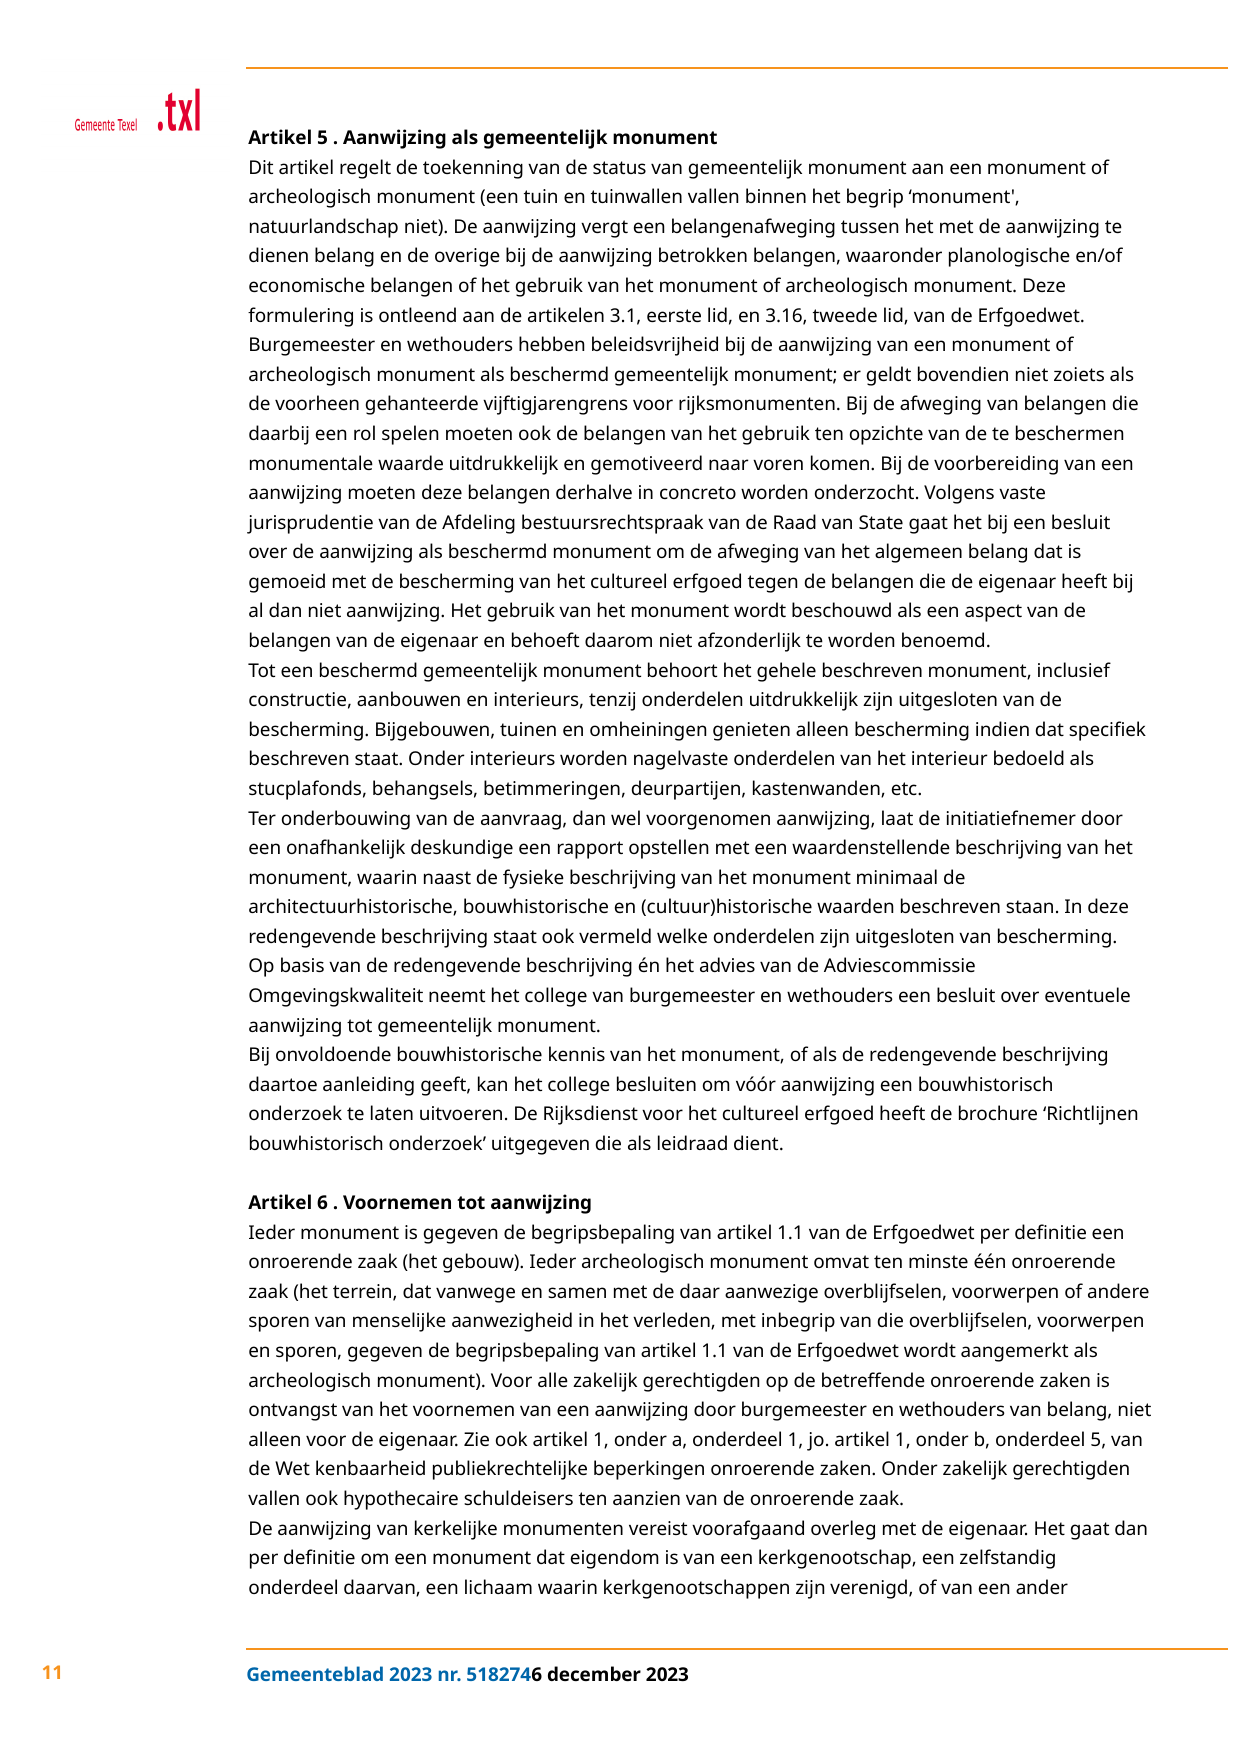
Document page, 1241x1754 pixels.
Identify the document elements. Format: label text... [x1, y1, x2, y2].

text Artikel 5 . Aanwijzing als gemeentelijk monument [248, 124, 1152, 150]
text Dit artikel regelt de toekenning van de status van gemeentelijk monument aan een monument of archeologisch monument (een tuin en tuinwallen vallen binnen het begrip ‘monument', natuurlandschap niet). De aanwijzing vergt een belangenafweging tussen het met de aanwijzing te dienen belang en de overige bij de aanwijzing betrokken belangen, waaronder planologische en/of economische belangen of het gebruik van het monument of archeologisch monument. Deze formulering is ontleend aan de artikelen 3.1, eerste lid, en 3.16, tweede lid, van de Erfgoedwet. [248, 154, 1152, 328]
text De aanwijzing van kerkelijke monumenten vereist voorafgaand overleg met de eigenaar. Het gaat dan per definitie om een monument dat eigendom is van een kerkgenootschap, een zelfstandig onderdeel daarvan, een lichaam waarin kerkgenootschappen zijn verenigd, of van een ander [248, 1515, 1152, 1600]
text Ter onderbouwing van de aanvraag, dan wel voorgenomen aanwijzing, laat de initiatiefnemer door een onafhankelijk deskundige een rapport opstellen met een waardenstellende beschrijving van het monument, waarin naast de fysieke beschrijving van het monument minimaal de architectuurhistorische, bouwhistorische en (cultuur)historische waarden beschreven staan. In deze redengevende beschrijving staat ook vermeld welke onderdelen zijn uitgesloten van bescherming. [248, 805, 1152, 949]
text Burgemeester en wethouders hebben beleidsvrijheid bij de aanwijzing van een monument of archeologisch monument als beschermd gemeentelijk monument; er geldt bovendien niet zoiets als de voorheen gehanteerde vijftigjarengrens voor rijksmonumenten. Bij de afweging van belangen die daarbij een rol spelen moeten ook de belangen van het gebruik ten opzichte van de te beschermen monumentale waarde uitdrukkelijk en gemotiveerd naar voren komen. Bij de voorbereiding van een aanwijzing moeten deze belangen derhalve in concreto worden onderzocht. Volgens vaste jurisprudentie van de Afdeling bestuursrechtspraak van de Raad van State gaat het bij een besluit over de aanwijzing als beschermd monument om de afweging van het algemeen belang dat is gemoeid met de bescherming van het cultureel erfgoed tegen de belangen die de eigenaar heeft bij al dan niet aanwijzing. Het gebruik van het monument wordt beschouwd als een aspect van de belangen van de eigenaar en behoeft daarom niet afzonderlijk te worden benoemd. [248, 331, 1152, 653]
text Artikel 6 . Voornemen tot aanwijzing [248, 1189, 1152, 1215]
text Bij onvoldoende bouwhistorische kennis van het monument, of als de redengevende beschrijving daartoe aanleiding geeft, kan het college besluiten om vóór aanwijzing een bouwhistorisch onderzoek te laten uitvoeren. De Rijksdienst voor het cultureel erfgoed heeft de brochure ‘Richtlijnen bouwhistorisch onderzoek’ uitgegeven die als leidraad dient. [248, 1041, 1152, 1156]
text Tot een beschermd gemeentelijk monument behoort het gehele beschreven monument, inclusief constructie, aanbouwen en interieurs, tenzij onderdelen uitdrukkelijk zijn uitgesloten van de bescherming. Bijgebouwen, tuinen en omheiningen genieten alleen bescherming indien dat specifiek beschreven staat. Onder interieurs worden nagelvaste onderdelen van het interieur bedoeld als stucplafonds, behangsels, betimmeringen, deurpartijen, kastenwanden, etc. [248, 657, 1152, 801]
picture [41, 47, 231, 172]
text Op basis van de redengevende beschrijving én het advies van de Adviescommissie Omgevingskwaliteit neemt het college van burgemeester en wethouders een besluit over eventuele aanwijzing tot gemeentelijk monument. [248, 953, 1152, 1038]
text Ieder monument is gegeven de begripsbepaling van artikel 1.1 van de Erfgoedwet per definitie een onroerende zaak (het gebouw). Ieder archeologisch monument omvat ten minste één onroerende zaak (het terrein, dat vanwege en samen met de daar aanwezige overblijfselen, voorwerpen of andere sporen van menselijke aanwezigheid in het verleden, met inbegrip van die overblijfselen, voorwerpen en sporen, gegeven de begripsbepaling van artikel 1.1 van de Erfgoedwet wordt aangemerkt als archeologisch monument). Voor alle zakelijk gerechtigden op de betreffende onroerende zaken is ontvangst van het voornemen van een aanwijzing door burgemeester en wethouders van belang, niet alleen voor de eigenaar. Zie ook artikel 1, onder a, onderdeel 1, jo. artikel 1, onder b, onderdeel 5, van de Wet kenbaarheid publiekrechtelijke beperkingen onroerende zaken. Onder zakelijk gerechtigden vallen ook hypothecaire schuldeisers ten aanzien van de onroerende zaak. [248, 1219, 1152, 1511]
